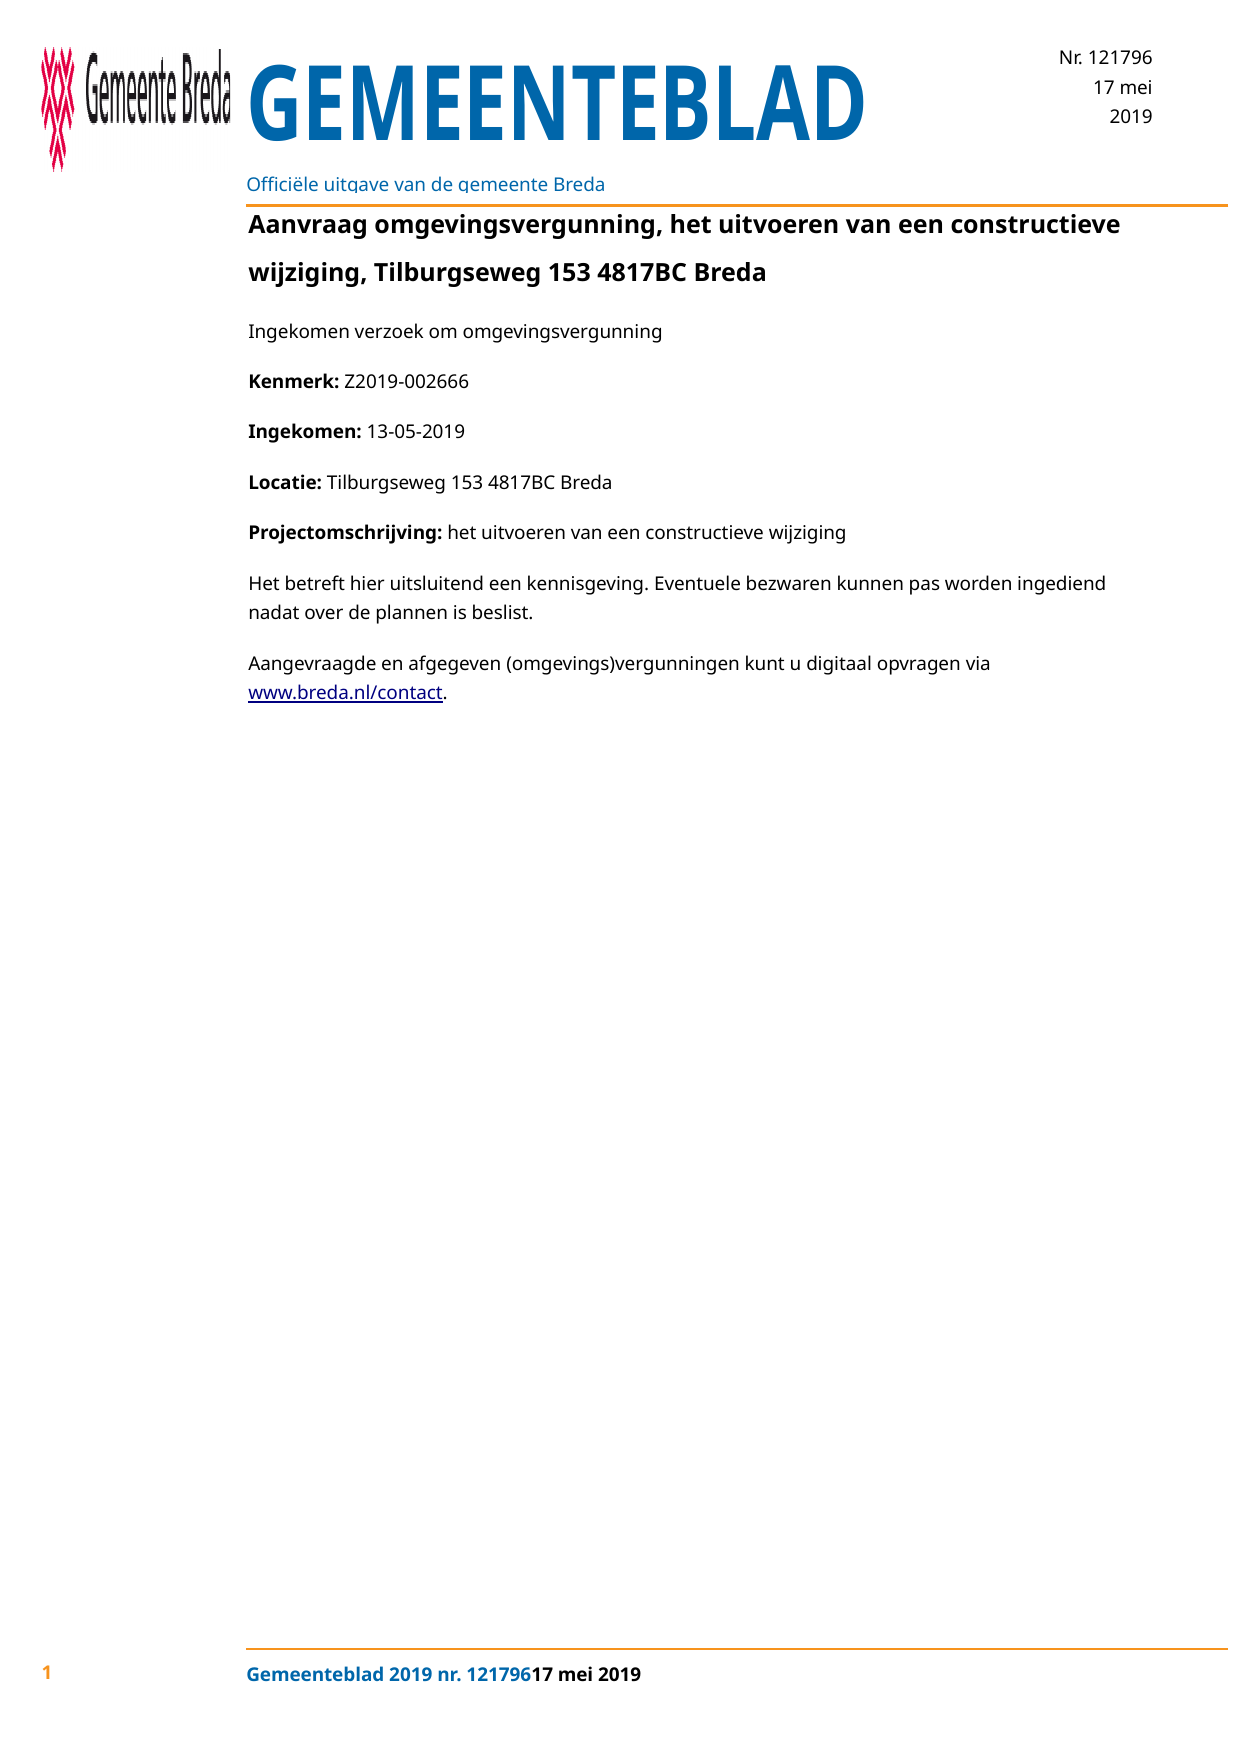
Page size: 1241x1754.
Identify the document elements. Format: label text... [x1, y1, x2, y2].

text Projectomschrijving: het uitvoeren van een constructieve wijziging [248, 519, 1152, 545]
text Locatie: Tilburgseweg 153 4817BC Breda [248, 469, 1152, 495]
text Kenmerk: Z2019-002666 [248, 368, 1152, 394]
text Ingekomen verzoek om omgevingsvergunning [248, 318, 1152, 344]
text Ingekomen: 13-05-2019 [248, 419, 1152, 444]
text Het betreft hier uitsluitend een kennisgeving. Eventuele bezwaren kunnen pas worden ingediend nadat over de plannen is beslist. [248, 570, 1152, 625]
picture [41, 47, 231, 172]
text Aanvraag omgevingsvergunning, het uitvoeren van een constructieve wijziging, Tilburgseweg 153 4817BC Breda [248, 207, 1152, 288]
text Aangevraagde en afgegeven (omgevings)vergunningen kunt u digitaal opvragen via www.breda.nl/contact. [248, 650, 1152, 705]
